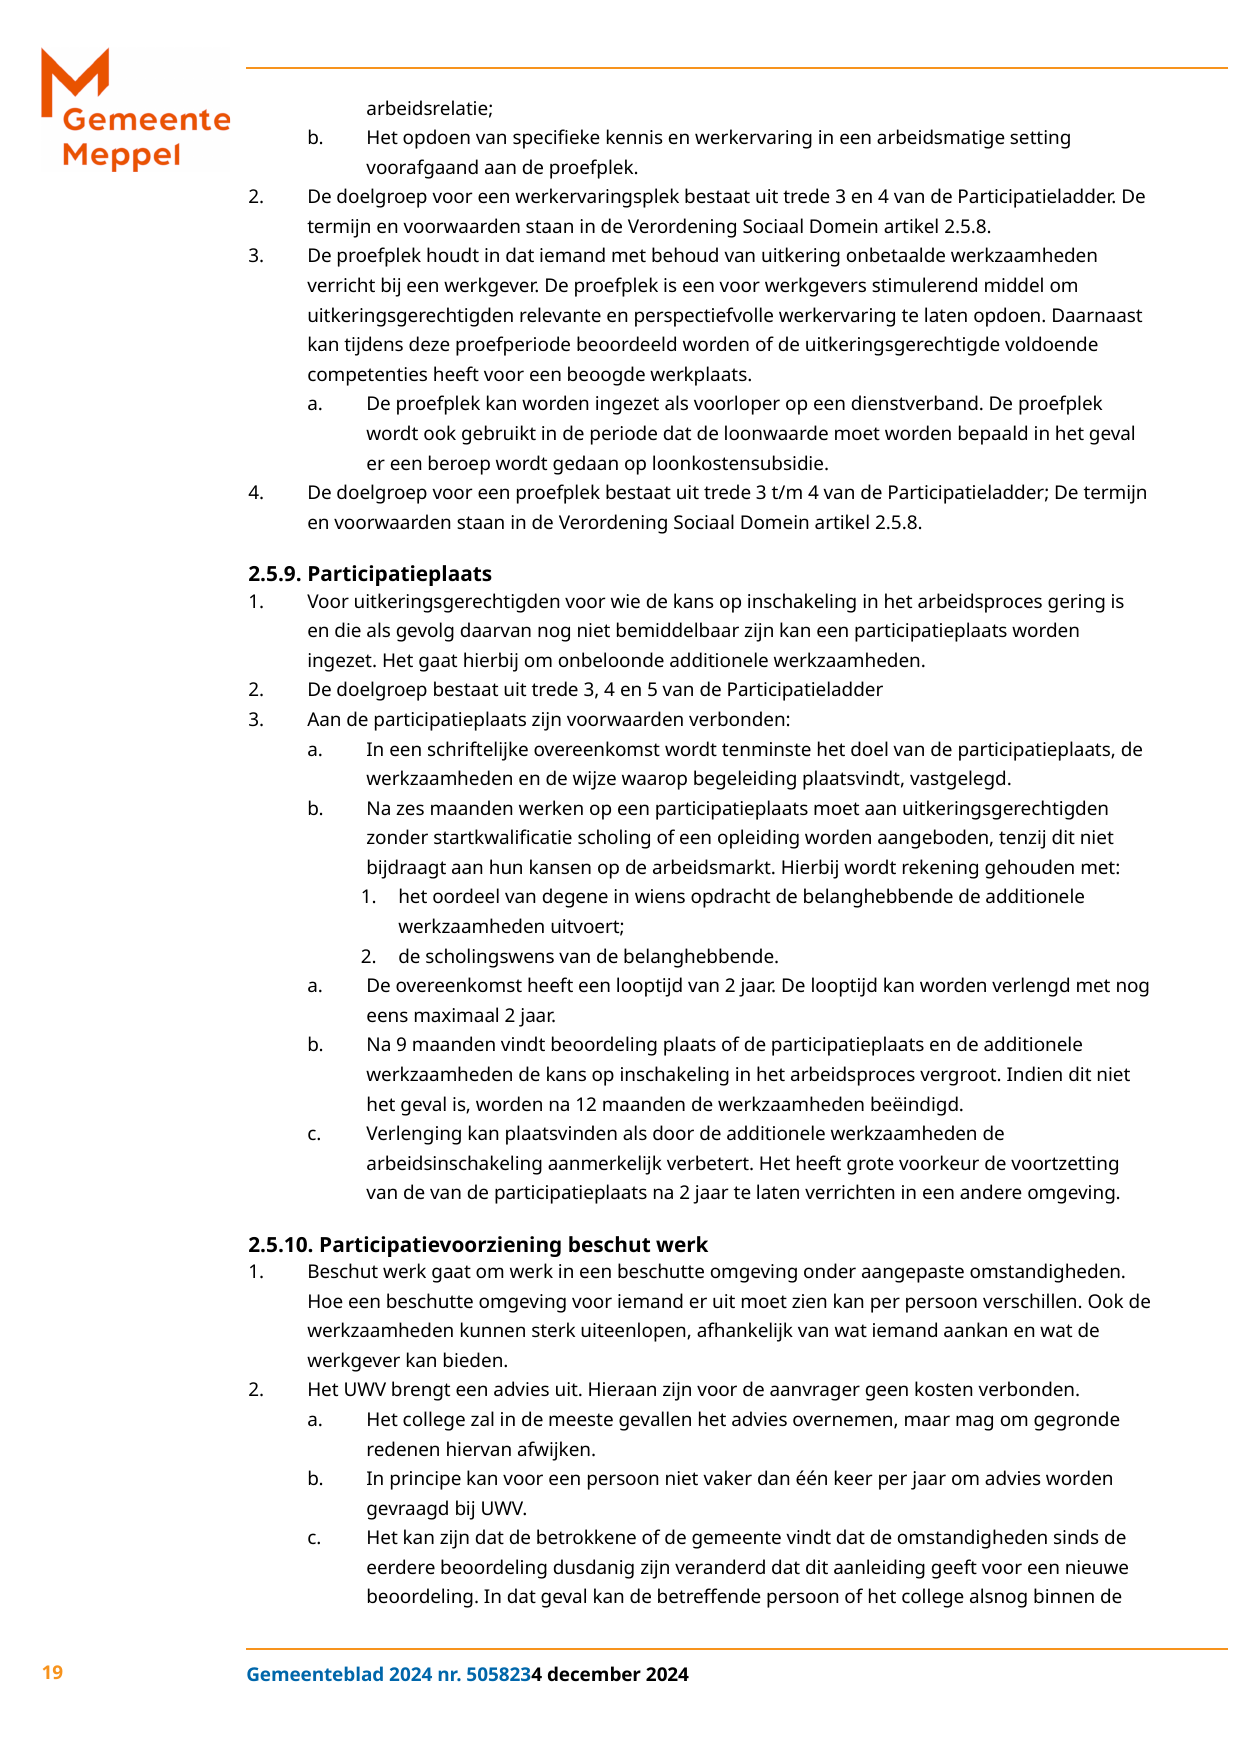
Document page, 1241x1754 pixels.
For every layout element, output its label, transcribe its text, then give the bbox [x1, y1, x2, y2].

list Aan de participatieplaats zijn voorwaarden verbonden: [248, 706, 1152, 732]
list Het kan zijn dat de betrokkene of de gemeente vindt dat de omstandigheden sinds de eerdere beoordeling dusdanig zijn veranderd dat dit aanleiding geeft voor een nieuwe beoordeling. In dat geval kan de betreffende persoon of het college alsnog binnen de [307, 1524, 1152, 1609]
list Na 9 maanden vindt beoordeling plaats of de participatieplaats en de additionele werkzaamheden de kans op inschakeling in het arbeidsproces vergroot. Indien dit niet het geval is, worden na 12 maanden de werkzaamheden beëindigd. [307, 1032, 1152, 1116]
list In principe kan voor een persoon niet vaker dan één keer per jaar om advies worden gevraagd bij UWV. [307, 1465, 1152, 1521]
list In een schriftelijke overeenkomst wordt tenminste het doel van de participatieplaats, de werkzaamheden en de wijze waarop begeleiding plaatsvindt, vastgelegd. [307, 736, 1152, 791]
list Het opdoen van specifieke kennis en werkervaring in een arbeidsmatige setting voorafgaand aan de proefplek. [307, 124, 1152, 180]
list Voor uitkeringsgerechtigden voor wie de kans op inschakeling in het arbeidsproces gering is en die als gevolg daarvan nog niet bemiddelbaar zijn kan een participatieplaats worden ingezet. Het gaat hierbij om onbeloonde additionele werkzaamheden. [248, 588, 1152, 673]
list de scholingswens van de belanghebbende. [361, 943, 1152, 968]
list het oordeel van degene in wiens opdracht de belanghebbende de additionele werkzaamheden uitvoert; [361, 884, 1152, 939]
list De overeenkomst heeft een looptijd van 2 jaar. De looptijd kan worden verlengd met nog eens maximaal 2 jaar. [307, 972, 1152, 1028]
list Het UWV brengt een advies uit. Hieraan zijn voor de aanvrager geen kosten verbonden. [248, 1377, 1152, 1402]
list De proefplek houdt in dat iemand met behoud van uitkering onbetaalde werkzaamheden verricht bij een werkgever. De proefplek is een voor werkgevers stimulerend middel om uitkeringsgerechtigden relevante en perspectiefvolle werkervaring te laten opdoen. Daarnaast kan tijdens deze proefperiode beoordeeld worden of de uitkeringsgerechtigde voldoende competenties heeft voor een beoogde werkplaats. [248, 243, 1152, 387]
list Het college zal in de meeste gevallen het advies overnemen, maar mag om gegronde redenen hiervan afwijken. [307, 1406, 1152, 1462]
list De doelgroep bestaat uit trede 3, 4 en 5 van de Participatieladder [248, 677, 1152, 702]
list De proefplek kan worden ingezet als voorloper op een dienstverband. De proefplek wordt ook gebruikt in de periode dat de loonwaarde moet worden bepaald in het geval er een beroep wordt gedaan op loonkostensubsidie. [307, 391, 1152, 476]
list Verlenging kan plaatsvinden als door de additionele werkzaamheden de arbeidsinschakeling aanmerkelijk verbetert. Het heeft grote voorkeur de voortzetting van de van de participatieplaats na 2 jaar te laten verrichten in een andere omgeving. [307, 1120, 1152, 1205]
list Beschut werk gaat om werk in een beschutte omgeving onder aangepaste omstandigheden. Hoe een beschutte omgeving voor iemand er uit moet zien kan per persoon verschillen. Ook de werkzaamheden kunnen sterk uiteenlopen, afhankelijk van wat iemand aankan en wat de werkgever kan bieden. [248, 1258, 1152, 1373]
picture [41, 47, 231, 172]
text 2.5.9. Participatieplaats [248, 559, 1152, 588]
list De doelgroep voor een werkervaringsplek bestaat uit trede 3 en 4 van de Participatieladder. De termijn en voorwaarden staan in de Verordening Sociaal Domein artikel 2.5.8. [248, 183, 1152, 239]
list arbeidsrelatie; [307, 95, 1152, 121]
list Na zes maanden werken op een participatieplaats moet aan uitkeringsgerechtigden zonder startkwalificatie scholing of een opleiding worden aangeboden, tenzij dit niet bijdraagt aan hun kansen op de arbeidsmarkt. Hierbij wordt rekening gehouden met: [307, 795, 1152, 880]
text 2.5.10. Participatievoorziening beschut werk [248, 1230, 1152, 1258]
list De doelgroep voor een proefplek bestaat uit trede 3 t/m 4 van de Participatieladder; De termijn en voorwaarden staan in de Verordening Sociaal Domein artikel 2.5.8. [248, 479, 1152, 535]
